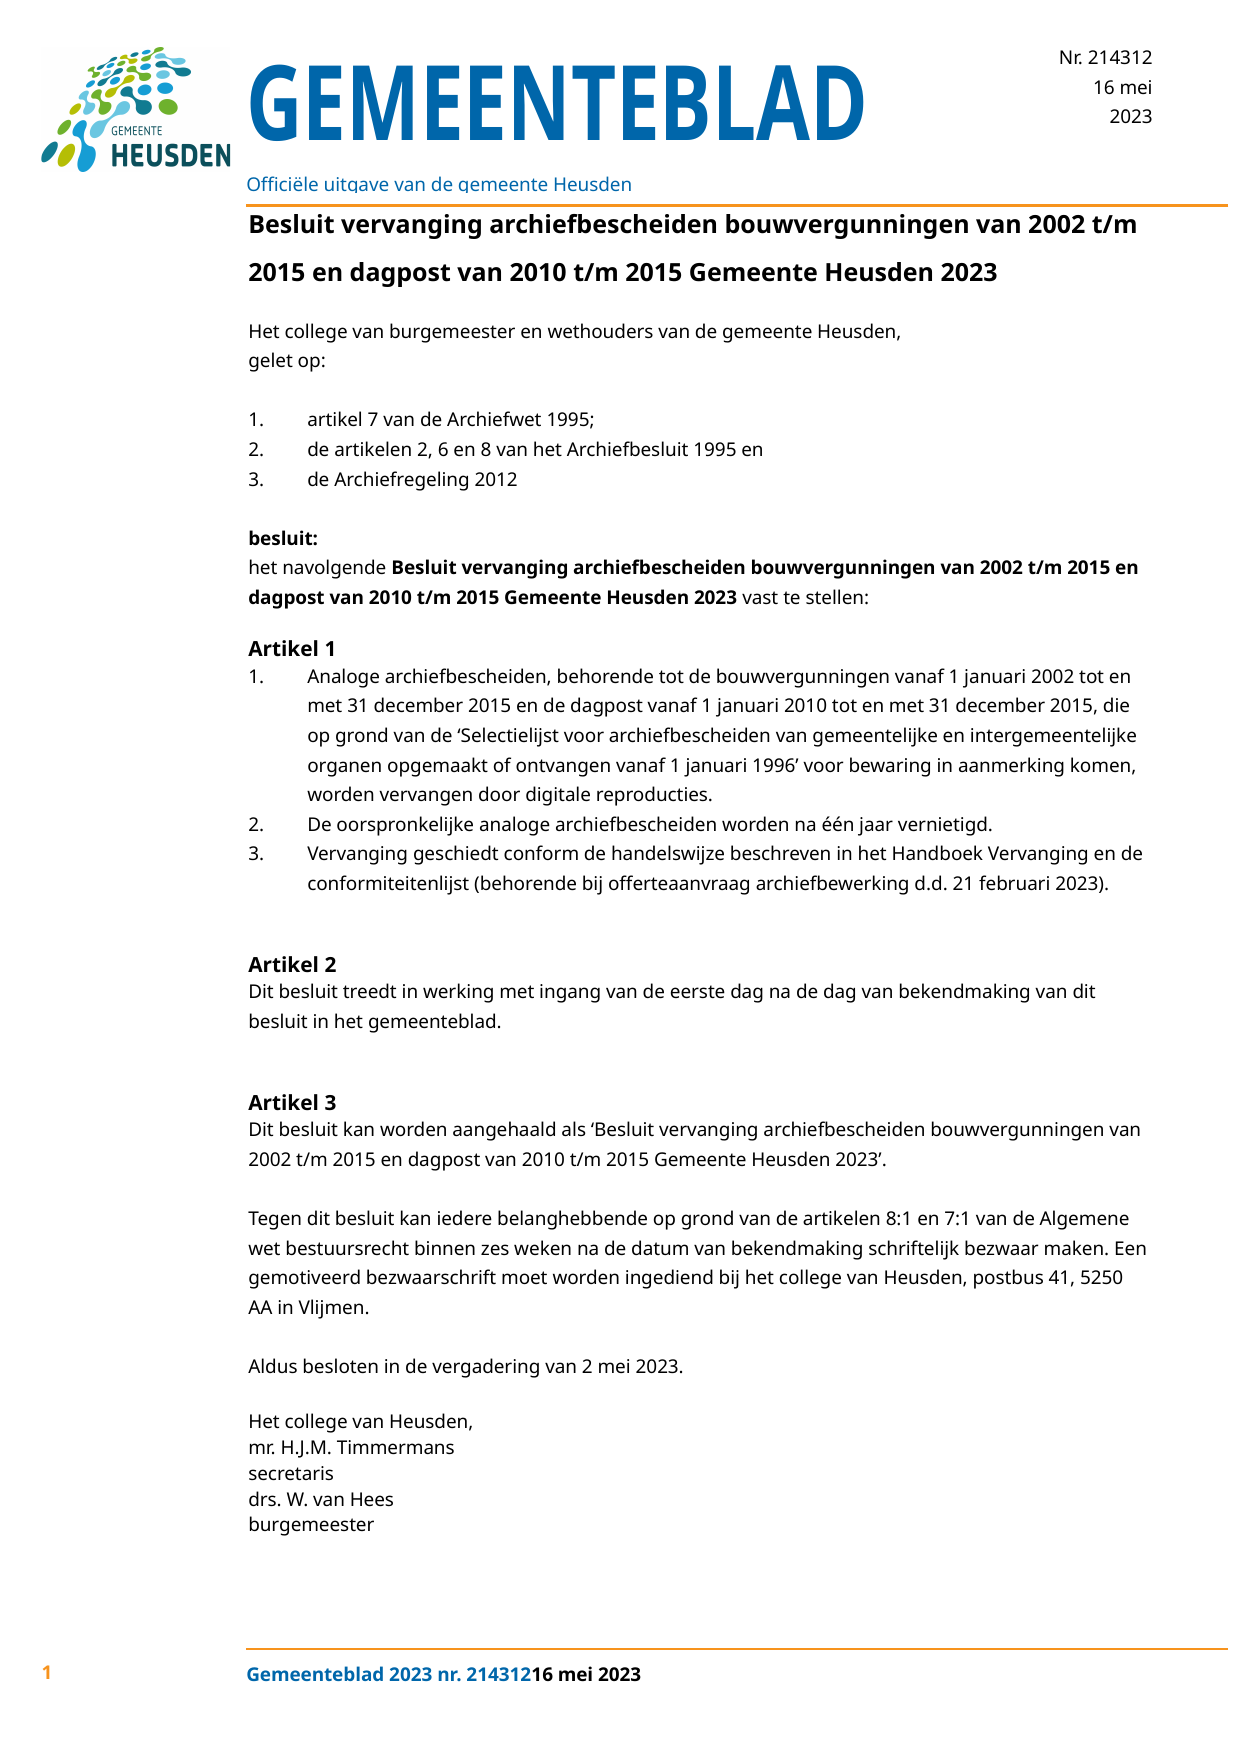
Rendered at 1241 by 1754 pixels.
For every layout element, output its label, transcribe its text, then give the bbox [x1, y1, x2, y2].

text Het college van burgemeester en wethouders van de gemeente Heusden, [248, 318, 1152, 344]
picture [41, 47, 231, 172]
text Artikel 2 [248, 950, 1152, 978]
text Dit besluit treedt in werking met ingang van de eerste dag na de dag van bekendmaking van dit besluit in het gemeenteblad. [248, 978, 1152, 1034]
text Besluit vervanging archiefbescheiden bouwvergunningen van 2002 t/m 2015 en dagpost van 2010 t/m 2015 Gemeente Heusden 2023 [248, 207, 1152, 288]
list De oorspronkelijke analoge archiefbescheiden worden na één jaar vernietigd. [248, 811, 1152, 837]
text mr. H.J.M. Timmermans [248, 1434, 1152, 1460]
text Aldus besloten in de vergadering van 2 mei 2023. [248, 1353, 1152, 1379]
list Vervanging geschiedt conform de handelswijze beschreven in het Handboek Vervanging en de conformiteitenlijst (behorende bij offerteaanvraag archiefbewerking d.d. 21 februari 2023). [248, 841, 1152, 896]
text drs. W. van Hees [248, 1486, 1152, 1511]
text Artikel 1 [248, 634, 1152, 663]
text gelet op: [248, 347, 1152, 373]
text burgemeester [248, 1511, 1152, 1537]
text Artikel 3 [248, 1088, 1152, 1117]
text Tegen dit besluit kan iedere belanghebbende op grond van de artikelen 8:1 en 7:1 van de Algemene wet bestuursrecht binnen zes weken na de datum van bekendmaking schriftelijk bezwaar maken. Een gemotiveerd bezwaarschrift moet worden ingediend bij het college van Heusden, postbus 41, 5250 AA in Vlijmen. [248, 1205, 1152, 1320]
list de Archiefregeling 2012 [248, 466, 1152, 492]
text Het college van Heusden, [248, 1408, 1152, 1434]
text Dit besluit kan worden aangehaald als ‘Besluit vervanging archiefbescheiden bouwvergunningen van 2002 t/m 2015 en dagpost van 2010 t/m 2015 Gemeente Heusden 2023’. [248, 1117, 1152, 1172]
text secretaris [248, 1460, 1152, 1486]
list artikel 7 van de Archiefwet 1995; [248, 407, 1152, 432]
list Analoge archiefbescheiden, behorende tot de bouwvergunningen vanaf 1 januari 2002 tot en met 31 december 2015 en de dagpost vanaf 1 januari 2010 tot en met 31 december 2015, die op grond van de ‘Selectielijst voor archiefbescheiden van gemeentelijke en intergemeentelijke organen opgemaakt of ontvangen vanaf 1 januari 1996’ voor bewaring in aanmerking komen, worden vervangen door digitale reproducties. [248, 663, 1152, 807]
text het navolgende Besluit vervanging archiefbescheiden bouwvergunningen van 2002 t/m 2015 en dagpost van 2010 t/m 2015 Gemeente Heusden 2023 vast te stellen: [248, 554, 1152, 610]
text besluit: [248, 525, 1152, 551]
list de artikelen 2, 6 en 8 van het Archiefbesluit 1995 en [248, 436, 1152, 462]
